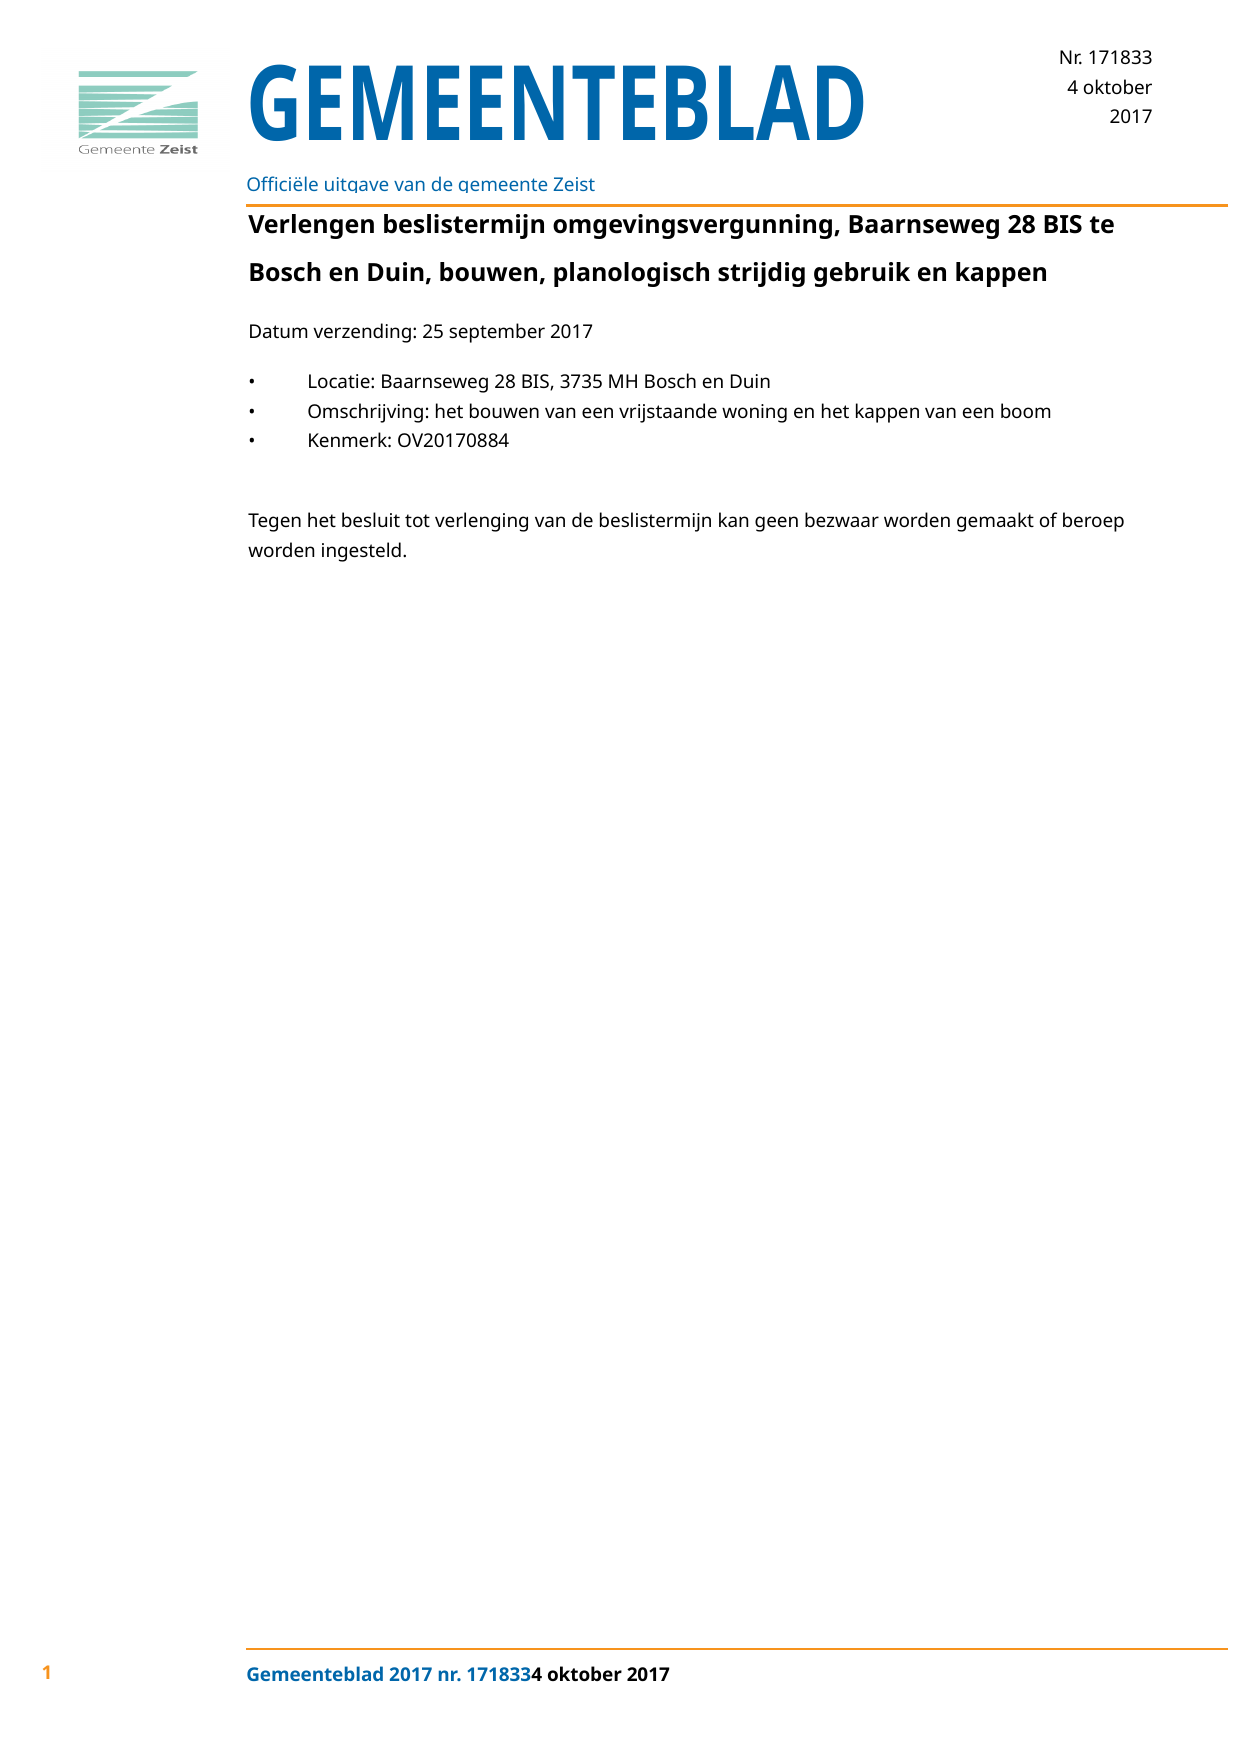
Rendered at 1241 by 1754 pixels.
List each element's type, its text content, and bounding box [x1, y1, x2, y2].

list Omschrijving: het bouwen van een vrijstaande woning en het kappen van een boom [248, 398, 1152, 424]
picture [41, 47, 231, 172]
text Tegen het besluit tot verlenging van de beslistermijn kan geen bezwaar worden gemaakt of beroep worden ingesteld. [248, 507, 1152, 563]
text Verlengen beslistermijn omgevingsvergunning, Baarnseweg 28 BIS te Bosch en Duin, bouwen, planologisch strijdig gebruik en kappen [248, 207, 1152, 288]
list Kenmerk: OV20170884 [248, 427, 1152, 453]
list Locatie: Baarnseweg 28 BIS, 3735 MH Bosch en Duin [248, 368, 1152, 394]
text Datum verzending: 25 september 2017 [248, 318, 1152, 344]
